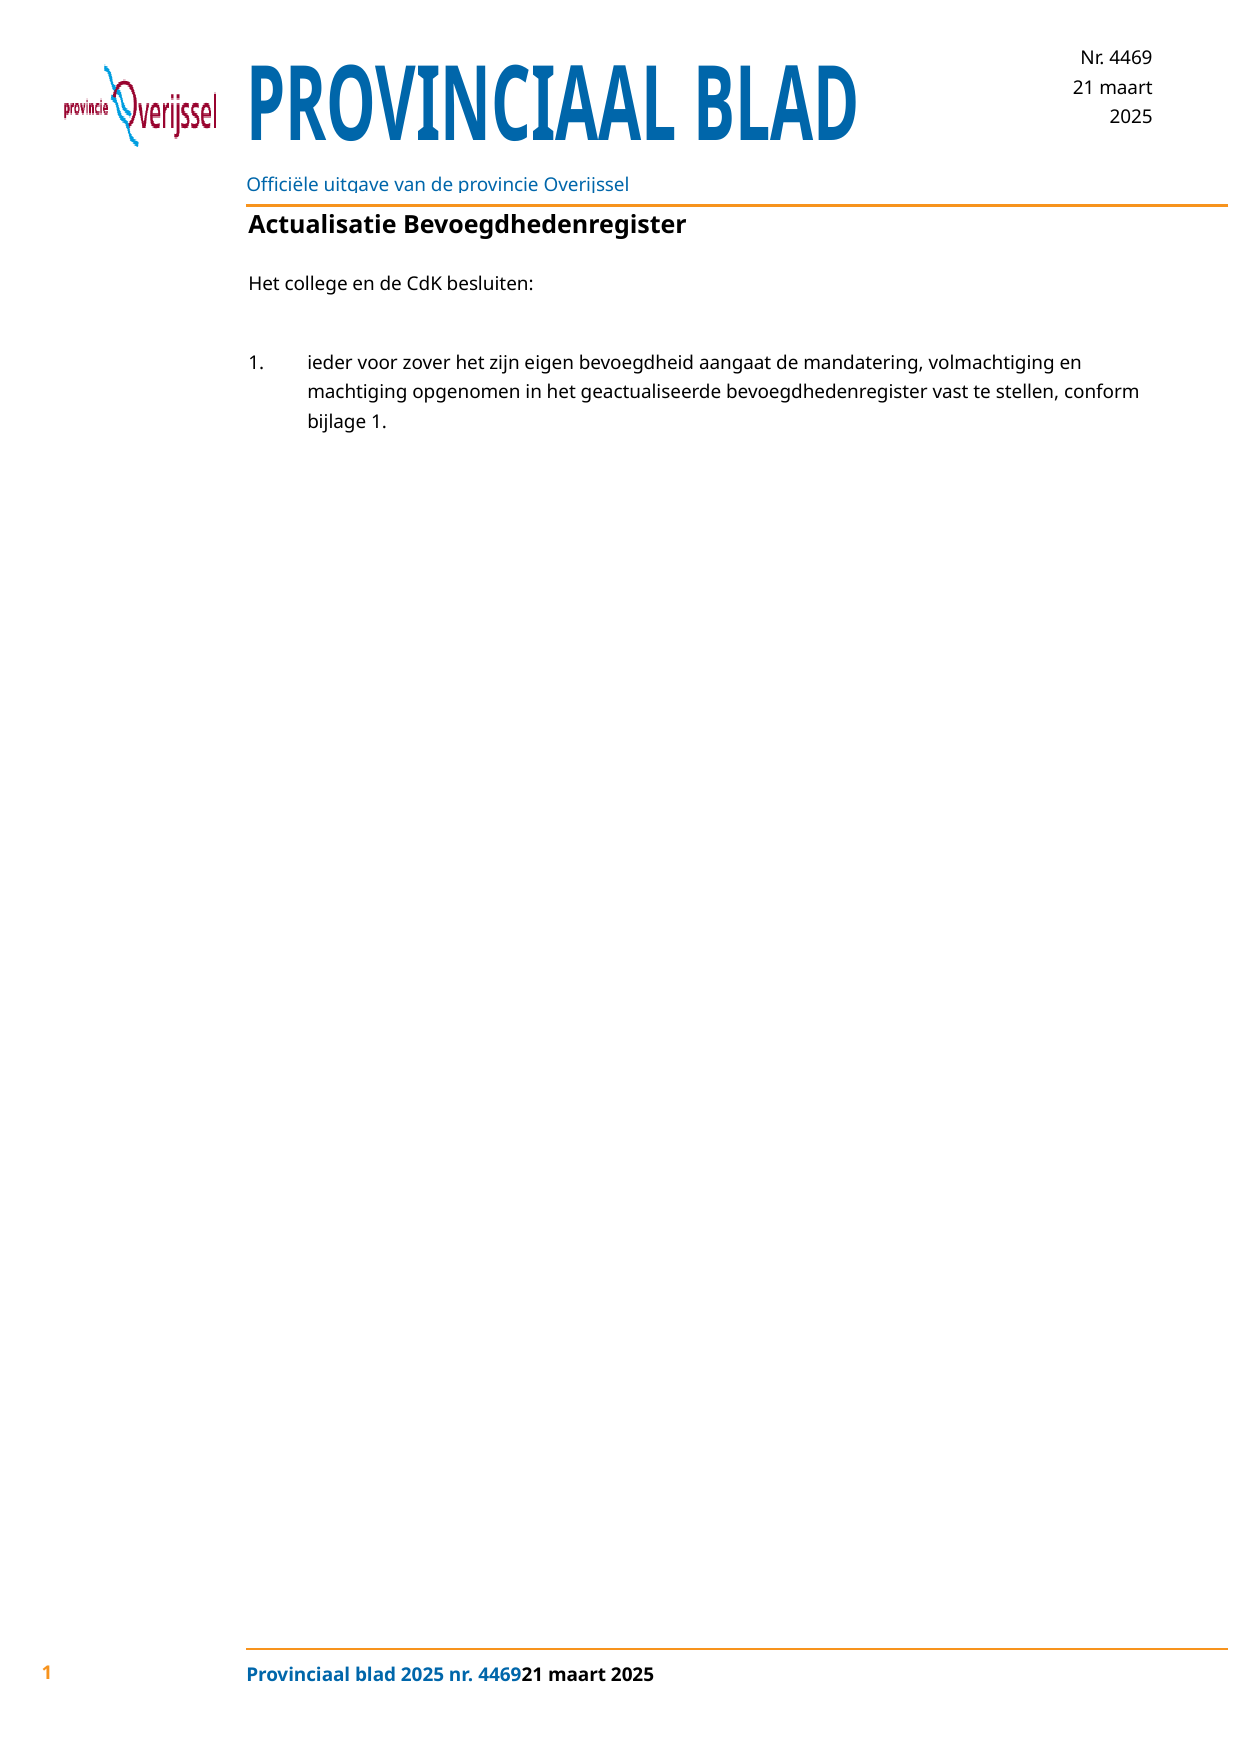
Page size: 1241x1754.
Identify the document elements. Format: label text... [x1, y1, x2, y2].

list ieder voor zover het zijn eigen bevoegdheid aangaat de mandatering, volmachtiging en machtiging opgenomen in het geactualiseerde bevoegdhedenregister vast te stellen, conform bijlage 1. [248, 349, 1152, 434]
text Het college en de CdK besluiten: [248, 270, 1152, 296]
picture [41, 47, 231, 172]
text Actualisatie Bevoegdhedenregister [248, 207, 1152, 241]
